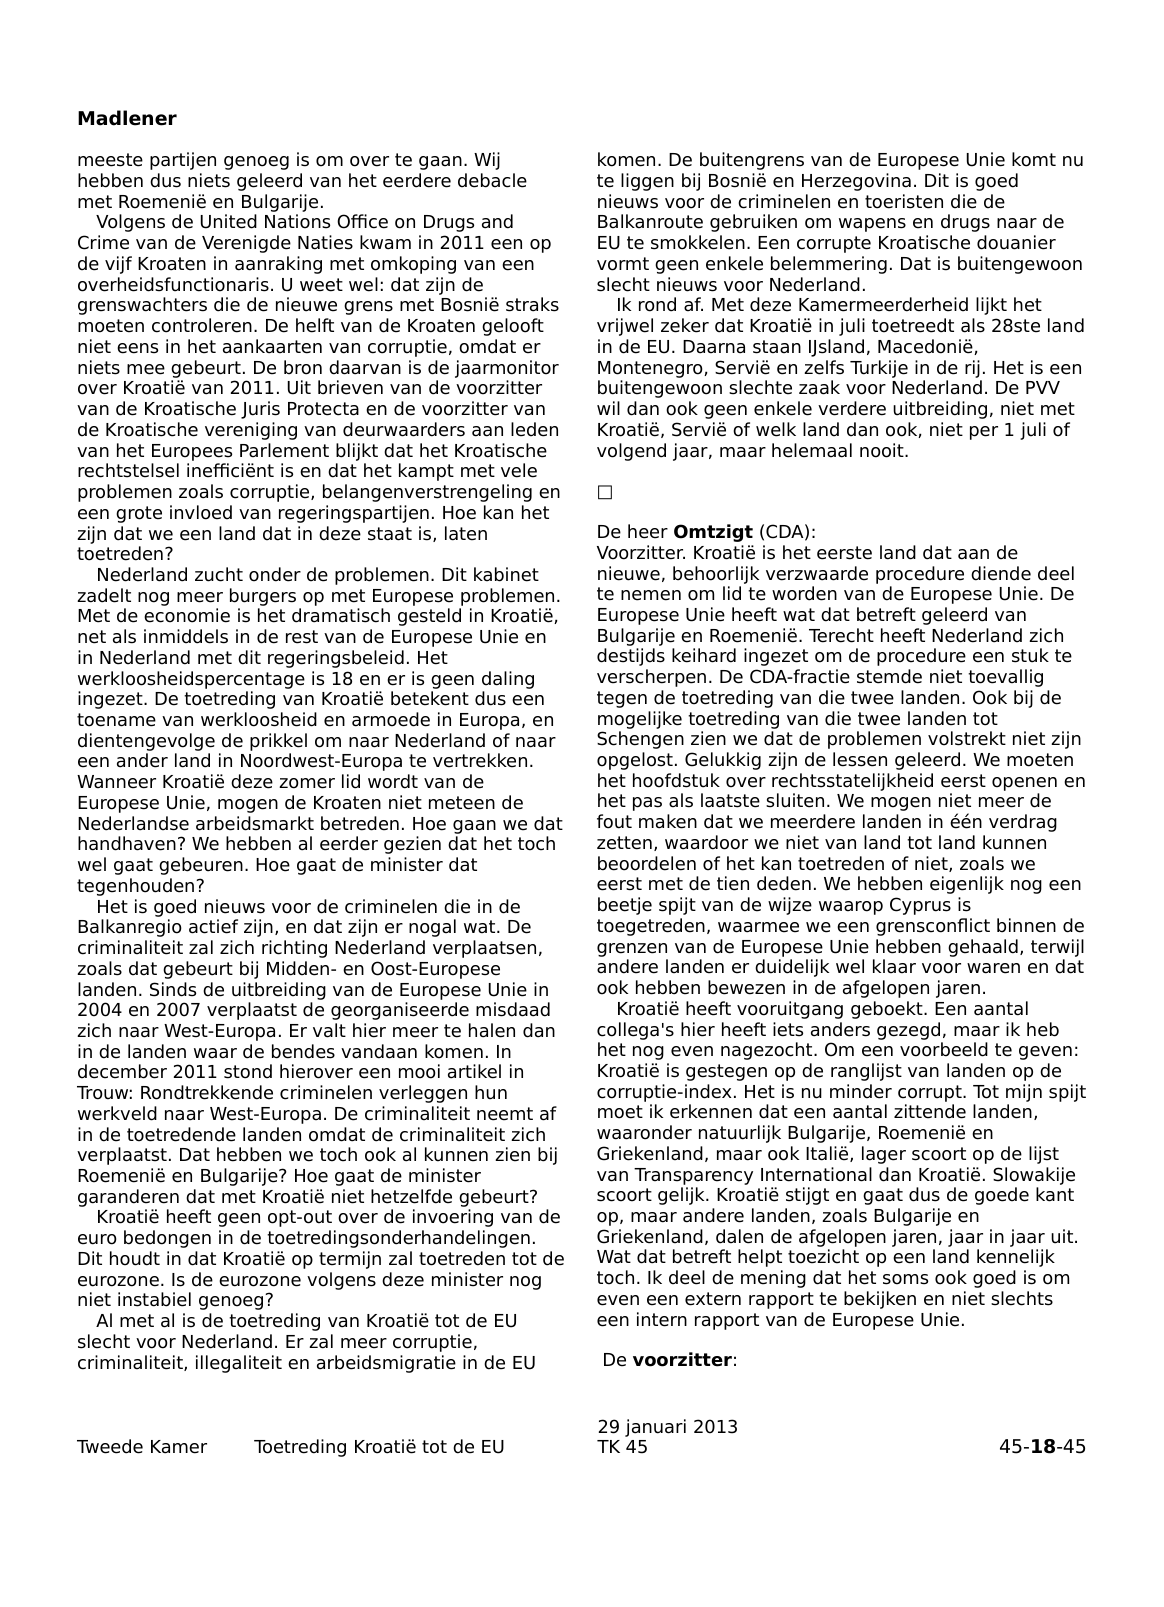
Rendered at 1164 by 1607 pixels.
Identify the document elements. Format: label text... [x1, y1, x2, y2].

text De heer Omtzigt (CDA): [596, 522, 1087, 543]
text Voorzitter. Kroatië is het eerste land dat aan de nieuwe, behoorlijk verzwaarde procedure diende deel te nemen om lid te worden van de Europese Unie. De Europese Unie heeft wat dat betreft geleerd van Bulgarije en Roemenië. Terecht heeft Nederland zich destijds keihard ingezet om de procedure een stuk te verscherpen. De CDA-fractie stemde niet toevallig tegen de toetreding van die twee landen. Ook bij de mogelijke toetreding van die twee landen tot Schengen zien we dat de problemen volstrekt niet zijn opgelost. Gelukkig zijn de lessen geleerd. We moeten het hoofdstuk over rechtsstatelijkheid eerst openen en het pas als laatste sluiten. We mogen niet meer de fout maken dat we meerdere landen in één verdrag zetten, waardoor we niet van land tot land kunnen beoordelen of het kan toetreden of niet, zoals we eerst met de tien deden. We hebben eigenlijk nog een beetje spijt van de wijze waarop Cyprus is toegetreden, waarmee we een grensconflict binnen de grenzen van de Europese Unie hebben gehaald, terwijl andere landen er duidelijk wel klaar voor waren en dat ook hebben bewezen in de afgelopen jaren. [596, 543, 1087, 999]
text □ [596, 481, 1087, 502]
text meeste partijen genoeg is om over te gaan. Wij hebben dus niets geleerd van het eerdere debacle met Roemenië en Bulgarije. [77, 150, 567, 212]
text Kroatië heeft vooruitgang geboekt. Een aantal collega's hier heeft iets anders gezegd, maar ik heb het nog even nagezocht. Om een voorbeeld te geven: Kroatië is gestegen op de ranglijst van landen op de corruptie-index. Het is nu minder corrupt. Tot mijn spijt moet ik erkennen dat een aantal zittende landen, waaronder natuurlijk Bulgarije, Roemenië en Griekenland, maar ook Italië, lager scoort op de lijst van Transparency International dan Kroatië. Slowakije scoort gelijk. Kroatië stijgt en gaat dus de goede kant op, maar andere landen, zoals Bulgarije en Griekenland, dalen de afgelopen jaren, jaar in jaar uit. Wat dat betreft helpt toezicht op een land kennelijk toch. Ik deel de mening dat het soms ook goed is om even een extern rapport te bekijken en niet slechts een intern rapport van de Europese Unie. [596, 999, 1087, 1330]
text Volgens de United Nations Office on Drugs and Crime van de Verenigde Naties kwam in 2011 een op de vijf Kroaten in aanraking met omkoping van een overheidsfunctionaris. U weet wel: dat zijn de grenswachters die de nieuwe grens met Bosnië straks moeten controleren. De helft van de Kroaten gelooft niet eens in het aankaarten van corruptie, omdat er niets mee gebeurt. De bron daarvan is de jaarmonitor over Kroatië van 2011. Uit brieven van de voorzitter van de Kroatische Juris Protecta en de voorzitter van de Kroatische vereniging van deurwaarders aan leden van het Europees Parlement blijkt dat het Kroatische rechtstelsel inefficiënt is en dat het kampt met vele problemen zoals corruptie, belangenverstrengeling en een grote invloed van regeringspartijen. Hoe kan het zijn dat we een land dat in deze staat is, laten toetreden? [77, 212, 567, 565]
text Het is goed nieuws voor de criminelen die in de Balkanregio actief zijn, en dat zijn er nogal wat. De criminaliteit zal zich richting Nederland verplaatsen, zoals dat gebeurt bij Midden- en Oost-Europese landen. Sinds de uitbreiding van de Europese Unie in 2004 en 2007 verplaatst de georganiseerde misdaad zich naar West-Europa. Er valt hier meer te halen dan in de landen waar de bendes vandaan komen. In december 2011 stond hierover een mooi artikel in Trouw: Rondtrekkende criminelen verleggen hun werkveld naar West-Europa. De criminaliteit neemt af in de toetredende landen omdat de criminaliteit zich verplaatst. Dat hebben we toch ook al kunnen zien bij Roemenië en Bulgarije? Hoe gaat de minister garanderen dat met Kroatië niet hetzelfde gebeurt? [77, 896, 567, 1207]
text Al met al is de toetreding van Kroatië tot de EU slecht voor Nederland. Er zal meer corruptie, criminaliteit, illegaliteit en arbeidsmigratie in de EU [77, 1311, 567, 1373]
text komen. De buitengrens van de Europese Unie komt nu te liggen bij Bosnië en Herzegovina. Dit is goed nieuws voor de criminelen en toeristen die de Balkanroute gebruiken om wapens en drugs naar de EU te smokkelen. Een corrupte Kroatische douanier vormt geen enkele belemmering. Dat is buitengewoon slecht nieuws voor Nederland. [596, 150, 1087, 295]
text Kroatië heeft geen opt-out over de invoering van de euro bedongen in de toetredingsonderhandelingen. Dit houdt in dat Kroatië op termijn zal toetreden tot de eurozone. Is de eurozone volgens deze minister nog niet instabiel genoeg? [77, 1207, 567, 1311]
text Ik rond af. Met deze Kamermeerderheid lijkt het vrijwel zeker dat Kroatië in juli toetreedt als 28ste land in de EU. Daarna staan IJsland, Macedonië, Montenegro, Servië en zelfs Turkije in de rij. Het is een buitengewoon slechte zaak voor Nederland. De PVV wil dan ook geen enkele verdere uitbreiding, niet met Kroatië, Servië of welk land dan ook, niet per 1 juli of volgend jaar, maar helemaal nooit. [596, 295, 1087, 461]
text Nederland zucht onder de problemen. Dit kabinet zadelt nog meer burgers op met Europese problemen. Met de economie is het dramatisch gesteld in Kroatië, net als inmiddels in de rest van de Europese Unie en in Nederland met dit regeringsbeleid. Het werkloosheidspercentage is 18 en er is geen daling ingezet. De toetreding van Kroatië betekent dus een toename van werkloosheid en armoede in Europa, en dientengevolge de prikkel om naar Nederland of naar een ander land in Noordwest-Europa te vertrekken. Wanneer Kroatië deze zomer lid wordt van de Europese Unie, mogen de Kroaten niet meteen de Nederlandse arbeidsmarkt betreden. Hoe gaan we dat handhaven? We hebben al eerder gezien dat het toch wel gaat gebeuren. Hoe gaat de minister dat tegenhouden? [77, 565, 567, 896]
text De voorzitter: [596, 1350, 1087, 1371]
